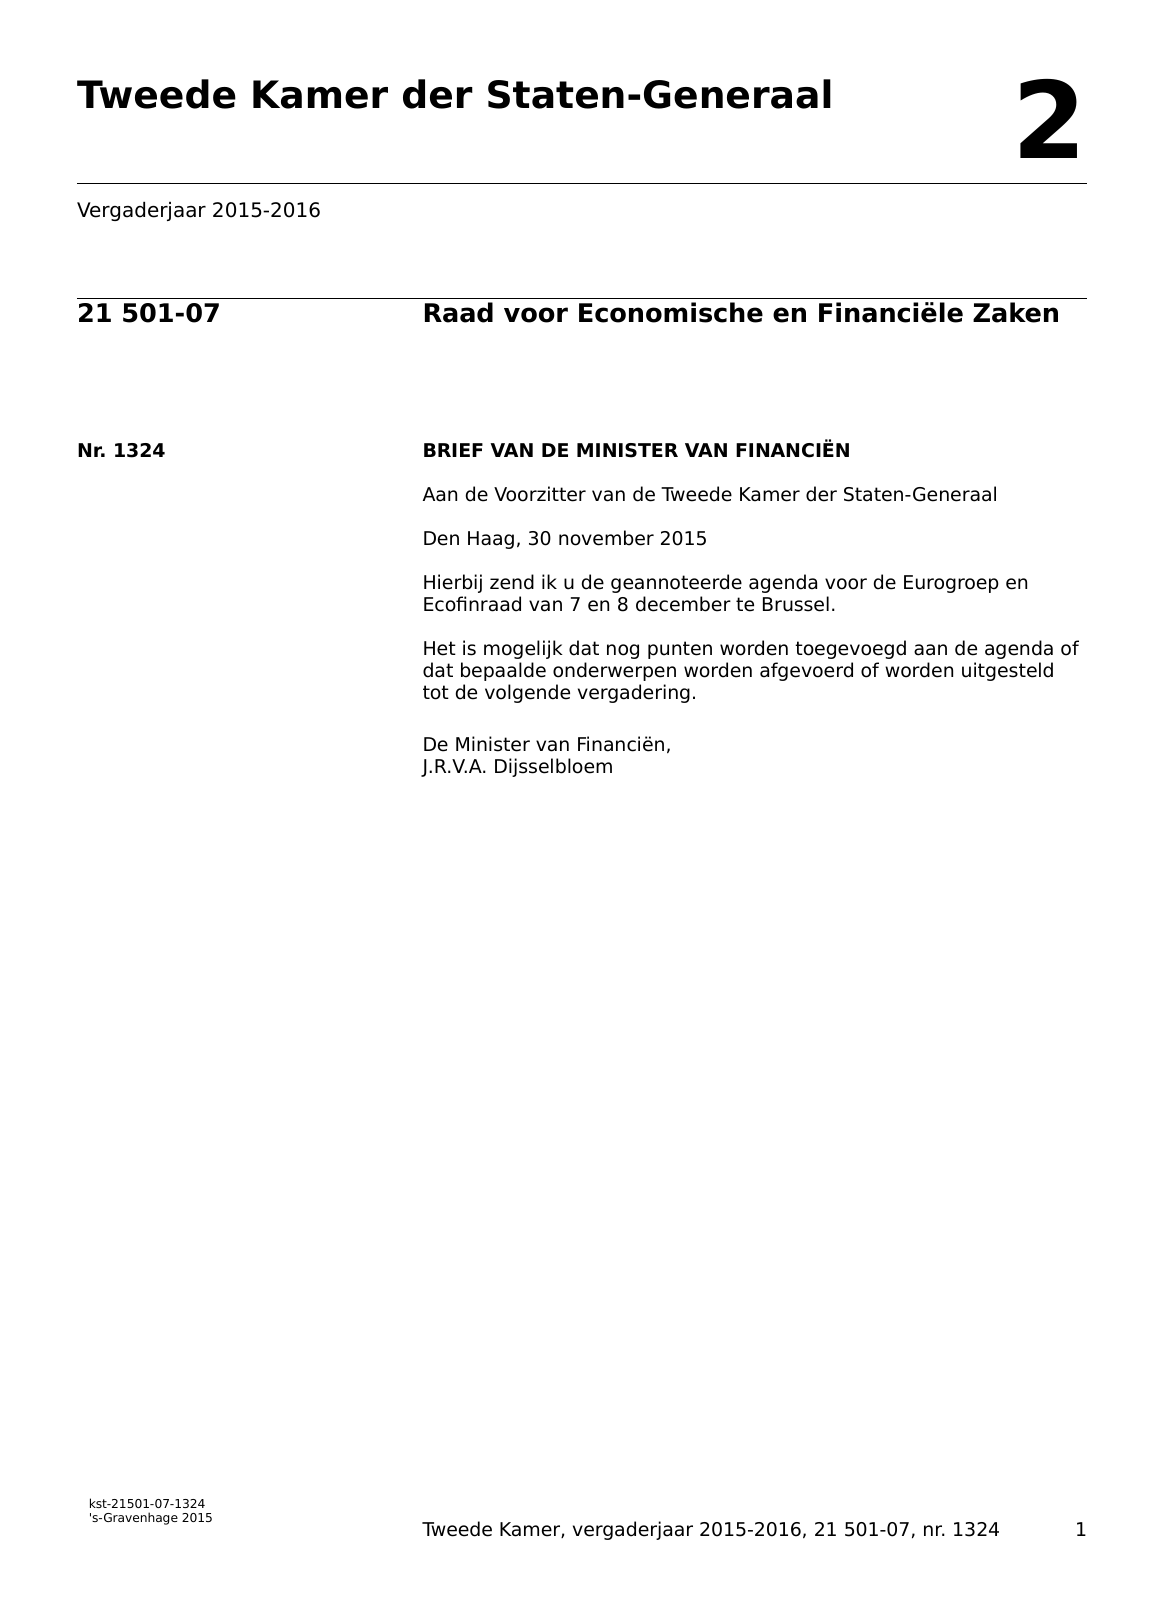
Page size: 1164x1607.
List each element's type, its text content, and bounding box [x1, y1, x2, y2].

table_header 2 [886, 59, 1087, 183]
text kst-21501-07-1324 [88, 1497, 323, 1511]
text De Minister van Financiën, J.R.V.A. Dijsselbloem [422, 734, 1087, 778]
subtitle Nr. 1324 BRIEF VAN DE MINISTER VAN FINANCIËN [77, 440, 1087, 462]
text Het is mogelijk dat nog punten worden toegevoegd aan de agenda of dat bepaalde onderwerpen worden afgevoerd of worden uitgesteld tot de volgende vergadering. [422, 638, 1087, 704]
text Aan de Voorzitter van de Tweede Kamer der Staten-Generaal [422, 484, 1087, 506]
subtitle 21 501-07 Raad voor Economische en Financiële Zaken [77, 299, 1087, 329]
table_header Tweede Kamer der Staten-Generaal [77, 59, 886, 183]
text Den Haag, 30 november 2015 [422, 528, 1087, 550]
text 's-Gravenhage 2015 [88, 1511, 323, 1525]
table_cell Vergaderjaar 2015-2016 [77, 184, 1087, 298]
text Hierbij zend ik u de geannoteerde agenda voor de Eurogroep en Ecofinraad van 7 en 8 december te Brussel. [422, 572, 1087, 616]
